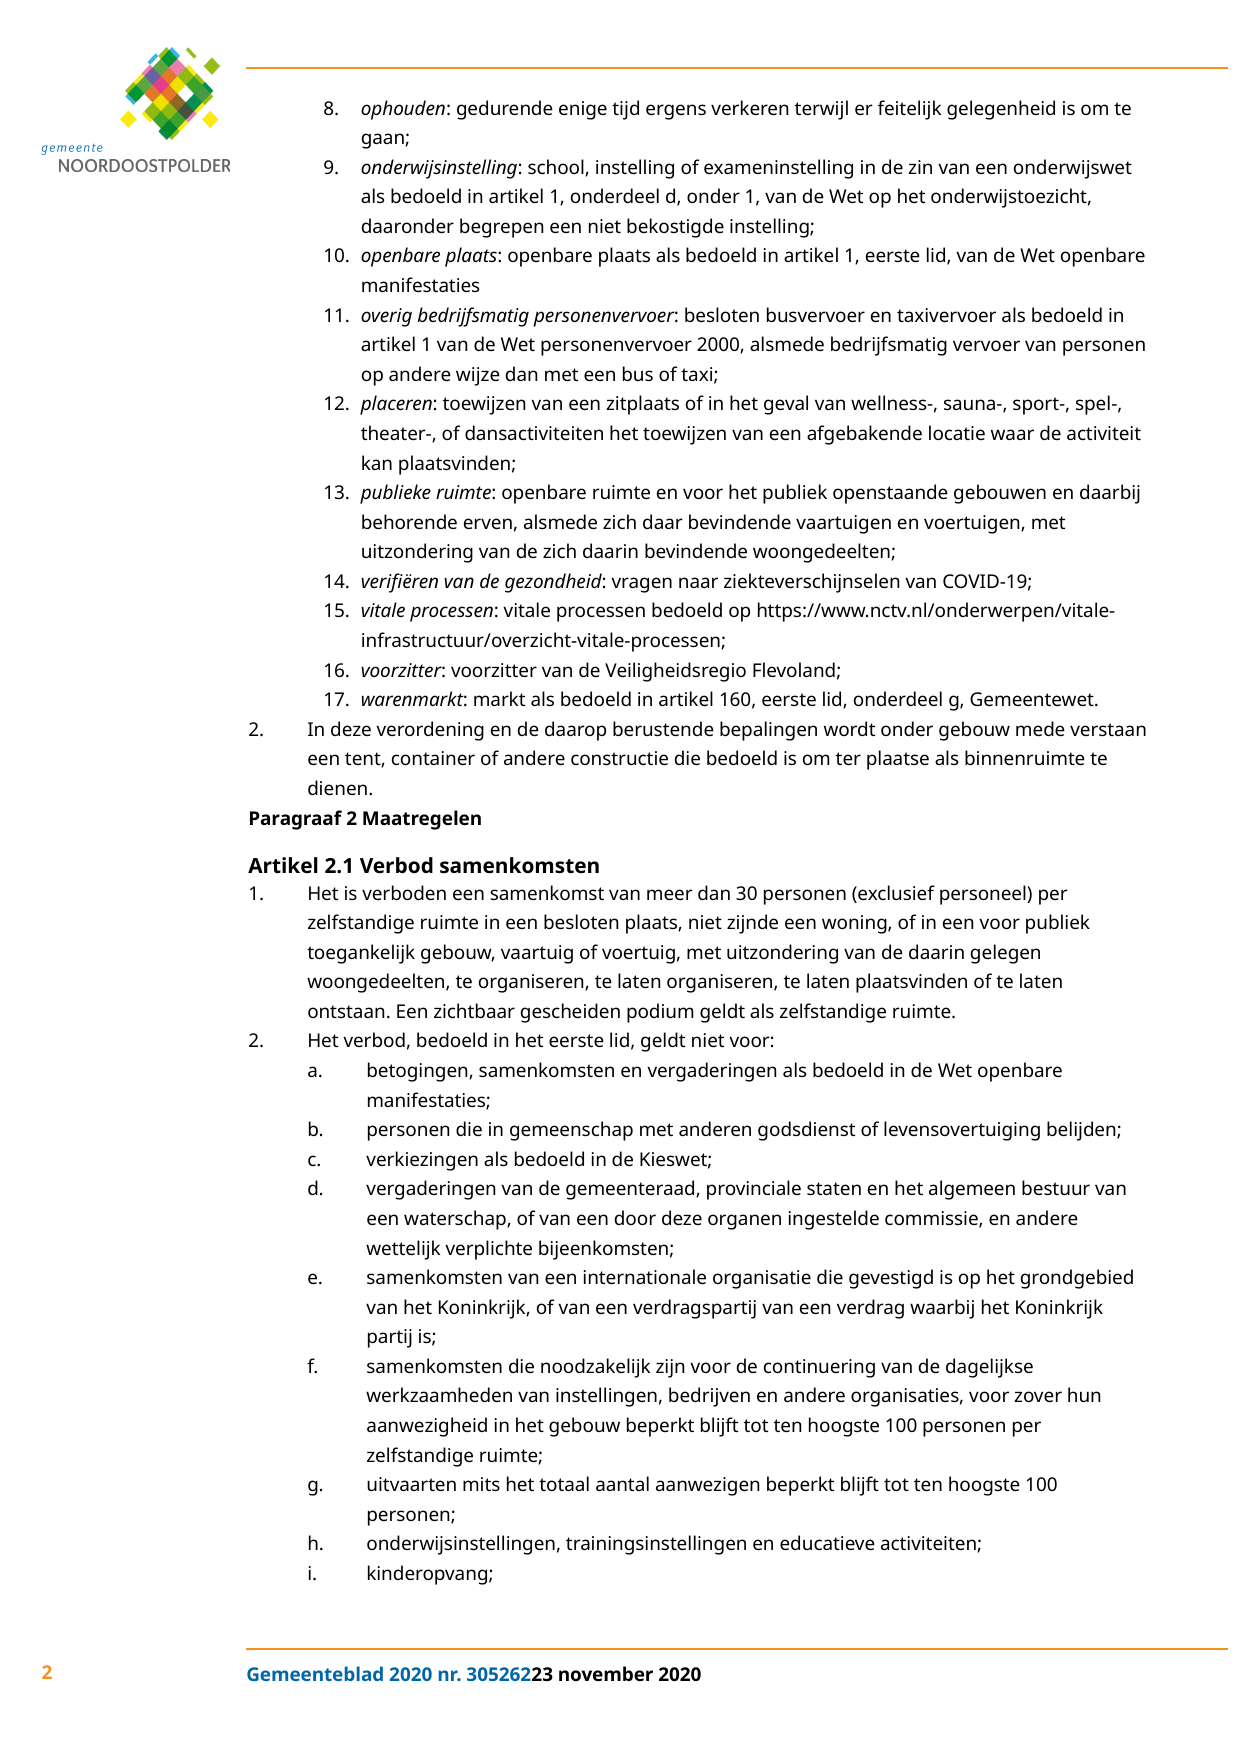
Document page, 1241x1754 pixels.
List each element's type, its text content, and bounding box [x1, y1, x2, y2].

picture [41, 47, 231, 172]
list warenmarkt: markt als bedoeld in artikel 160, eerste lid, onderdeel g, Gemeentewet. [323, 686, 1152, 712]
list onderwijsinstellingen, trainingsinstellingen en educatieve activiteiten; [307, 1531, 1152, 1556]
list publieke ruimte: openbare ruimte en voor het publiek openstaande gebouwen en daarbij behorende erven, alsmede zich daar bevindende vaartuigen en voertuigen, met uitzondering van de zich daarin bevindende woongedeelten; [323, 479, 1152, 564]
text Artikel 2.1 Verbod samenkomsten [248, 851, 1152, 880]
list voorzitter: voorzitter van de Veiligheidsregio Flevoland; [323, 657, 1152, 683]
list vitale processen: vitale processen bedoeld op https://www.nctv.nl/onderwerpen/vitale-infrastructuur/overzicht-vitale-processen; [323, 598, 1152, 653]
list In deze verordening en de daarop berustende bepalingen wordt onder gebouw mede verstaan een tent, container of andere constructie die bedoeld is om ter plaatse als binnenruimte te dienen. [248, 716, 1152, 801]
list kinderopvang; [307, 1560, 1152, 1586]
list samenkomsten van een internationale organisatie die gevestigd is op het grondgebied van het Koninkrijk, of van een verdragspartij van een verdrag waarbij het Koninkrijk partij is; [307, 1264, 1152, 1349]
text Paragraaf 2 Maatregelen [248, 805, 1152, 831]
list Het is verboden een samenkomst van meer dan 30 personen (exclusief personeel) per zelfstandige ruimte in een besloten plaats, niet zijnde een woning, of in een voor publiek toegankelijk gebouw, vaartuig of voertuig, met uitzondering van de daarin gelegen woongedeelten, te organiseren, te laten organiseren, te laten plaatsvinden of te laten ontstaan. Een zichtbaar gescheiden podium geldt als zelfstandige ruimte. [248, 880, 1152, 1024]
list onderwijsinstelling: school, instelling of exameninstelling in de zin van een onderwijswet als bedoeld in artikel 1, onderdeel d, onder 1, van de Wet op het onderwijstoezicht, daaronder begrepen een niet bekostigde instelling; [323, 154, 1152, 239]
list verifiëren van de gezondheid: vragen naar ziekteverschijnselen van COVID-19; [323, 568, 1152, 594]
list Het verbod, bedoeld in het eerste lid, geldt niet voor: [248, 1028, 1152, 1053]
list ophouden: gedurende enige tijd ergens verkeren terwijl er feitelijk gelegenheid is om te gaan; [323, 95, 1152, 150]
list betogingen, samenkomsten en vergaderingen als bedoeld in de Wet openbare manifestaties; [307, 1057, 1152, 1113]
list vergaderingen van de gemeenteraad, provinciale staten en het algemeen bestuur van een waterschap, of van een door deze organen ingestelde commissie, en andere wettelijk verplichte bijeenkomsten; [307, 1176, 1152, 1261]
list verkiezingen als bedoeld in de Kieswet; [307, 1146, 1152, 1172]
list samenkomsten die noodzakelijk zijn voor de continuering van de dagelijkse werkzaamheden van instellingen, bedrijven en andere organisaties, voor zover hun aanwezigheid in het gebouw beperkt blijft tot ten hoogste 100 personen per zelfstandige ruimte; [307, 1353, 1152, 1468]
list placeren: toewijzen van een zitplaats of in het geval van wellness-, sauna-, sport-, spel-, theater-, of dansactiviteiten het toewijzen van een afgebakende locatie waar de activiteit kan plaatsvinden; [323, 391, 1152, 476]
list overig bedrijfsmatig personenvervoer: besloten busvervoer en taxivervoer als bedoeld in artikel 1 van de Wet personenvervoer 2000, alsmede bedrijfsmatig vervoer van personen op andere wijze dan met een bus of taxi; [323, 302, 1152, 387]
list personen die in gemeenschap met anderen godsdienst of levensovertuiging belijden; [307, 1116, 1152, 1142]
list openbare plaats: openbare plaats als bedoeld in artikel 1, eerste lid, van de Wet openbare manifestaties [323, 243, 1152, 298]
list uitvaarten mits het totaal aantal aanwezigen beperkt blijft tot ten hoogste 100 personen; [307, 1471, 1152, 1527]
